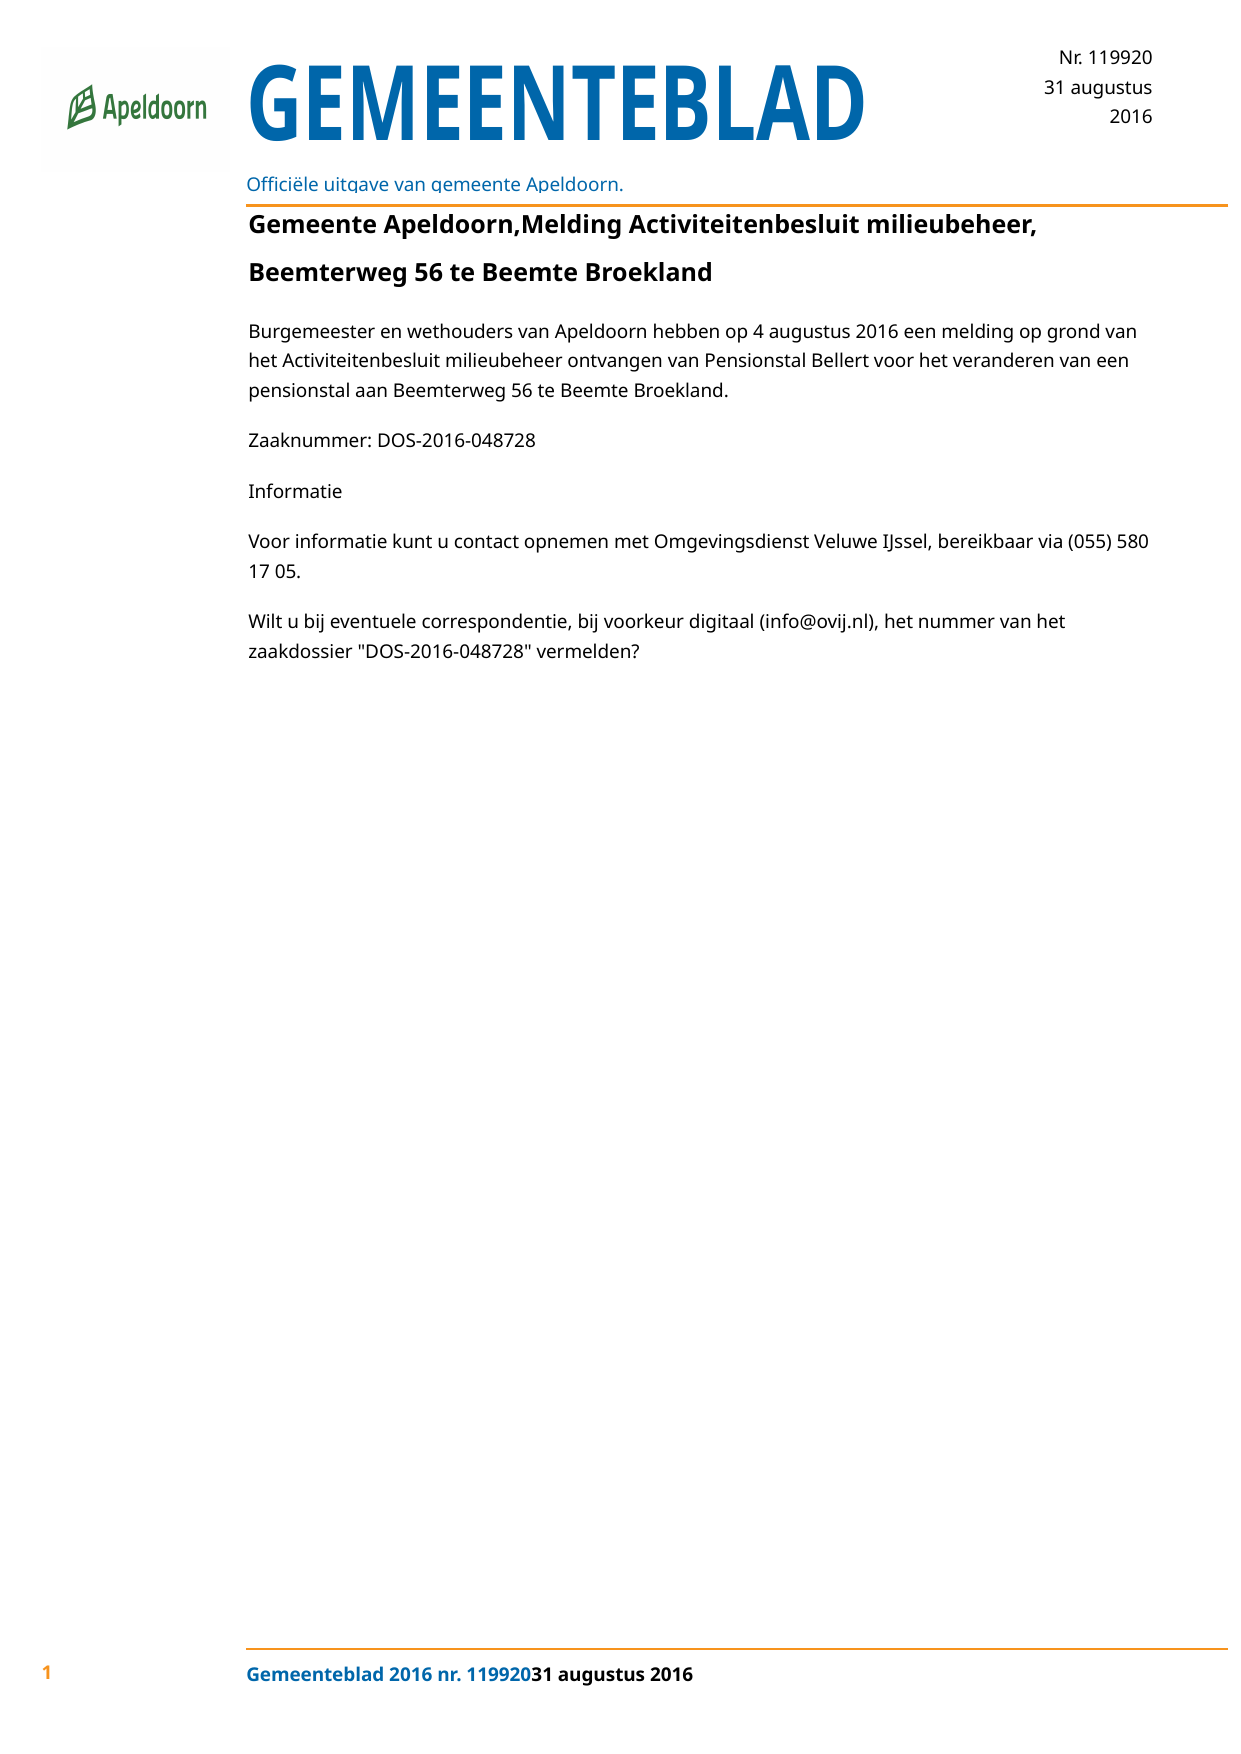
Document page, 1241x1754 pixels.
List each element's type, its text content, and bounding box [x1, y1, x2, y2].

text Gemeente Apeldoorn,Melding Activiteitenbesluit milieubeheer, Beemterweg 56 te Beemte Broekland [248, 207, 1152, 288]
text Wilt u bij eventuele correspondentie, bij voorkeur digitaal (info@ovij.nl), het nummer van het zaakdossier "DOS-2016-048728" vermelden? [248, 608, 1152, 664]
text Zaaknummer: DOS-2016-048728 [248, 427, 1152, 453]
text Informatie [248, 478, 1152, 504]
text Burgemeester en wethouders van Apeldoorn hebben op 4 augustus 2016 een melding op grond van het Activiteitenbesluit milieubeheer ontvangen van Pensionstal Bellert voor het veranderen van een pensionstal aan Beemterweg 56 te Beemte Broekland. [248, 318, 1152, 403]
picture [41, 47, 231, 172]
text Voor informatie kunt u contact opnemen met Omgevingsdienst Veluwe IJssel, bereikbaar via (055) 580 17 05. [248, 528, 1152, 584]
